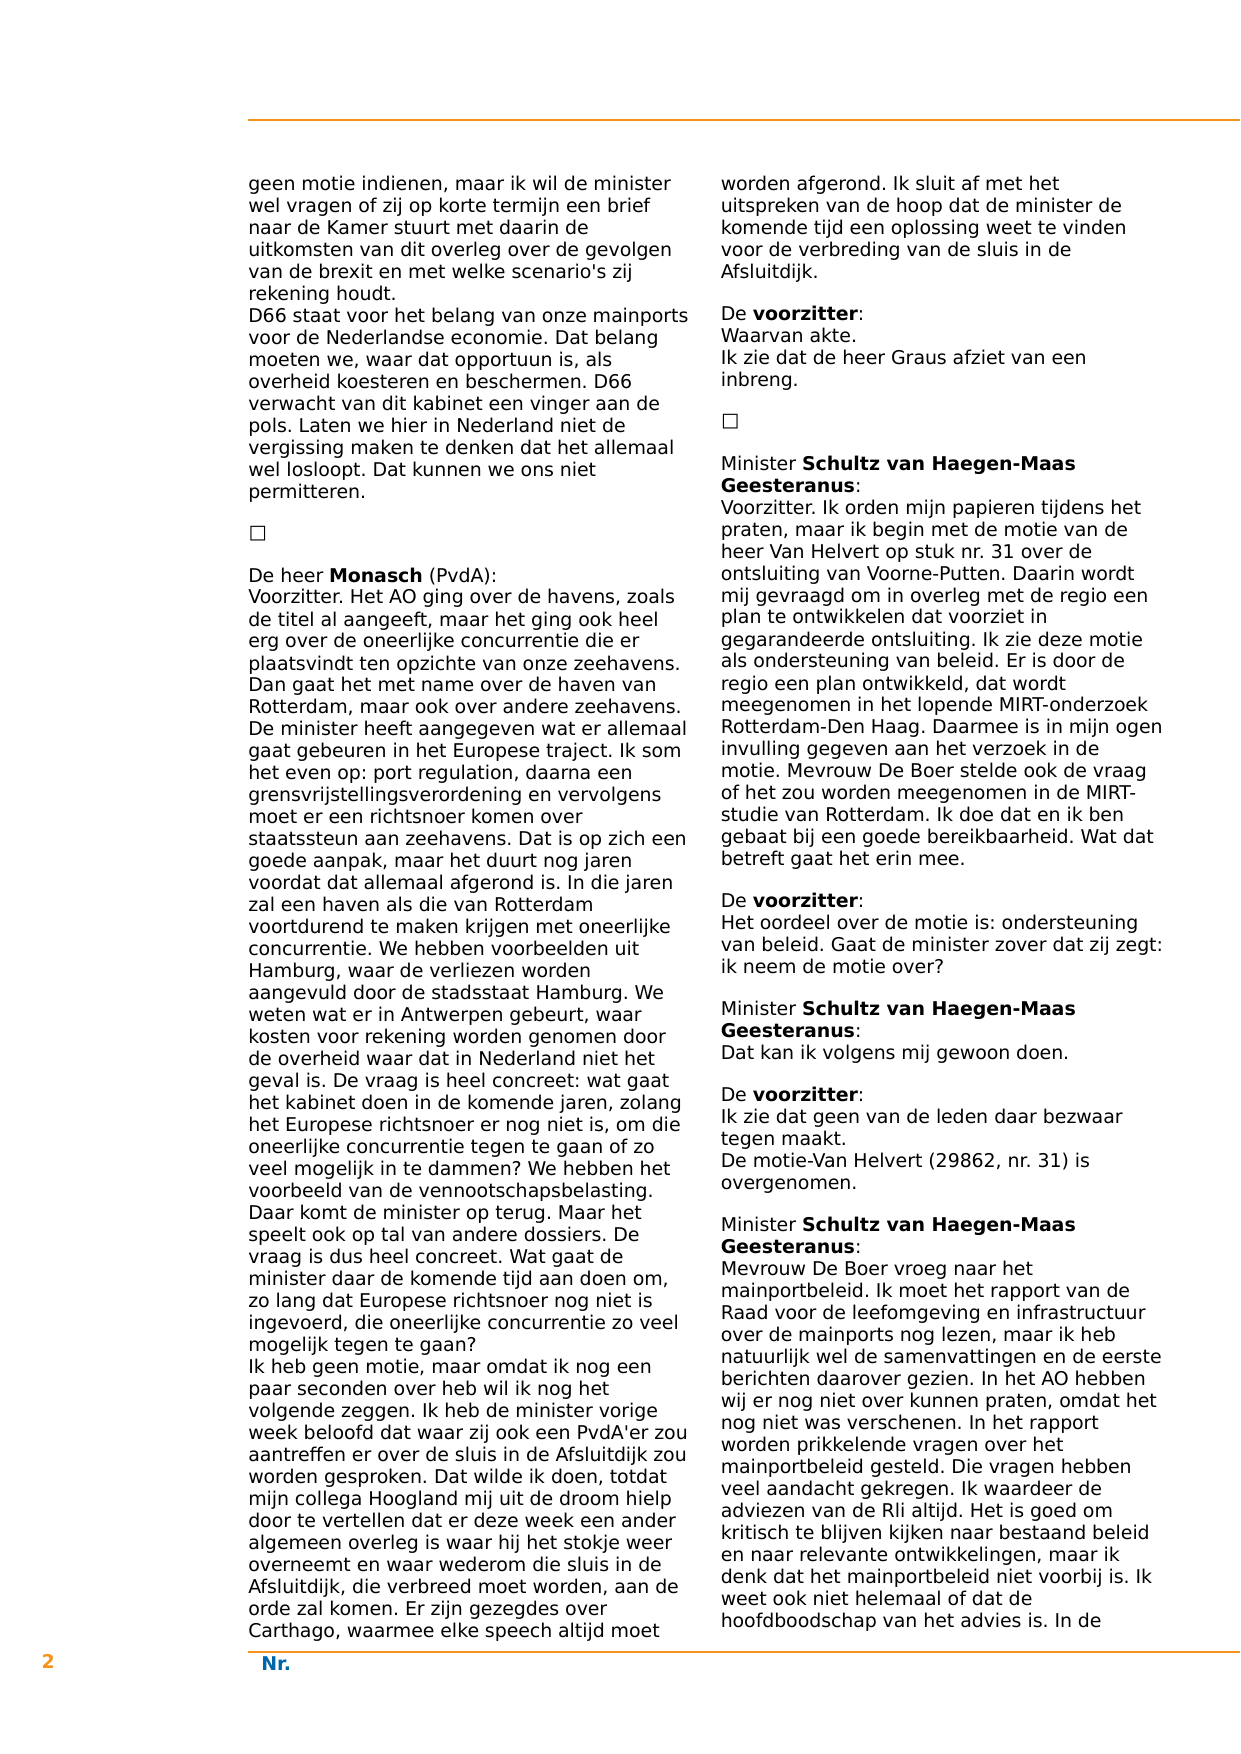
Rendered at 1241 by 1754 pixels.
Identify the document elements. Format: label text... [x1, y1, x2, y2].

text De voorzitter: [721, 890, 1163, 912]
text ⬜ [721, 411, 1163, 433]
text Voorzitter. Het AO ging over de havens, zoals de titel al aangeeft, maar het ging ook heel erg over de oneerlijke concurrentie die er plaatsvindt ten opzichte van onze zeehavens. Dan gaat het met name over de haven van Rotterdam, maar ook over andere zeehavens. De minister heeft aangegeven wat er allemaal gaat gebeuren in het Europese traject. Ik som het even op: port regulation, daarna een grensvrijstellingsverordening en vervolgens moet er een richtsnoer komen over staatssteun aan zeehavens. Dat is op zich een goede aanpak, maar het duurt nog jaren voordat dat allemaal afgerond is. In die jaren zal een haven als die van Rotterdam voortdurend te maken krijgen met oneerlijke concurrentie. We hebben voorbeelden uit Hamburg, waar de verliezen worden aangevuld door de stadsstaat Hamburg. We weten wat er in Antwerpen gebeurt, waar kosten voor rekening worden genomen door de overheid waar dat in Nederland niet het geval is. De vraag is heel concreet: wat gaat het kabinet doen in de komende jaren, zolang het Europese richtsnoer er nog niet is, om die oneerlijke concurrentie tegen te gaan of zo veel mogelijk in te dammen? We hebben het voorbeeld van de vennootschapsbelasting. Daar komt de minister op terug. Maar het speelt ook op tal van andere dossiers. De vraag is dus heel concreet. Wat gaat de minister daar de komende tijd aan doen om, zo lang dat Europese richtsnoer nog niet is ingevoerd, die oneerlijke concurrentie zo veel mogelijk tegen te gaan? [248, 586, 691, 1356]
text De voorzitter: [721, 303, 1163, 325]
text De voorzitter: [721, 1084, 1163, 1106]
text Minister Schultz van Haegen-Maas Geesteranus: [721, 998, 1163, 1042]
text De heer Monasch (PvdA): [248, 564, 691, 586]
text Minister Schultz van Haegen-Maas Geesteranus: [721, 453, 1163, 497]
text Ik zie dat de heer Graus afziet van een inbreng. [721, 347, 1163, 391]
text Mevrouw De Boer vroeg naar het mainportbeleid. Ik moet het rapport van de Raad voor de leefomgeving en infrastructuur over de mainports nog lezen, maar ik heb natuurlijk wel de samenvattingen en de eerste berichten daarover gezien. In het AO hebben wij er nog niet over kunnen praten, omdat het nog niet was verschenen. In het rapport worden prikkelende vragen over het mainportbeleid gesteld. Die vragen hebben veel aandacht gekregen. Ik waardeer de adviezen van de Rli altijd. Het is goed om kritisch te blijven kijken naar bestaand beleid en naar relevante ontwikkelingen, maar ik denk dat het mainportbeleid niet voorbij is. Ik weet ook niet helemaal of dat de hoofdboodschap van het advies is. In de [721, 1258, 1163, 1632]
text Ik zie dat geen van de leden daar bezwaar tegen maakt. [721, 1106, 1163, 1150]
text Ik heb geen motie, maar omdat ik nog een paar seconden over heb wil ik nog het volgende zeggen. Ik heb de minister vorige week beloofd dat waar zij ook een PvdA'er zou aantreffen er over de sluis in de Afsluitdijk zou worden gesproken. Dat wilde ik doen, totdat mijn collega Hoogland mij uit de droom hielp door te vertellen dat er deze week een ander algemeen overleg is waar hij het stokje weer overneemt en waar wederom die sluis in de Afsluitdijk, die verbreed moet worden, aan de orde zal komen. Er zijn gezegdes over Carthago, waarmee elke speech altijd moet [248, 1356, 691, 1641]
text ⬜ [248, 522, 691, 544]
text Waarvan akte. [721, 325, 1163, 347]
text D66 staat voor het belang van onze mainports voor de Nederlandse economie. Dat belang moeten we, waar dat opportuun is, als overheid koesteren en beschermen. D66 verwacht van dit kabinet een vinger aan de pols. Laten we hier in Nederland niet de vergissing maken te denken dat het allemaal wel losloopt. Dat kunnen we ons niet permitteren. [248, 305, 691, 502]
text De motie-Van Helvert (29862, nr. 31) is overgenomen. [721, 1150, 1163, 1194]
text Voorzitter. Ik orden mijn papieren tijdens het praten, maar ik begin met de motie van de heer Van Helvert op stuk nr. 31 over de ontsluiting van Voorne-Putten. Daarin wordt mij gevraagd om in overleg met de regio een plan te ontwikkelen dat voorziet in gegarandeerde ontsluiting. Ik zie deze motie als ondersteuning van beleid. Er is door de regio een plan ontwikkeld, dat wordt meegenomen in het lopende MIRT-onderzoek Rotterdam-Den Haag. Daarmee is in mijn ogen invulling gegeven aan het verzoek in de motie. Mevrouw De Boer stelde ook de vraag of het zou worden meegenomen in de MIRT-studie van Rotterdam. Ik doe dat en ik ben gebaat bij een goede bereikbaarheid. Wat dat betreft gaat het erin mee. [721, 497, 1163, 870]
text Het oordeel over de motie is: ondersteuning van beleid. Gaat de minister zover dat zij zegt: ik neem de motie over? [721, 912, 1163, 978]
text worden afgerond. Ik sluit af met het uitspreken van de hoop dat de minister de komende tijd een oplossing weet te vinden voor de verbreding van de sluis in de Afsluitdijk. [721, 173, 1163, 283]
text Minister Schultz van Haegen-Maas Geesteranus: [721, 1214, 1163, 1258]
text Dat kan ik volgens mij gewoon doen. [721, 1042, 1163, 1064]
text geen motie indienen, maar ik wil de minister wel vragen of zij op korte termijn een brief naar de Kamer stuurt met daarin de uitkomsten van dit overleg over de gevolgen van de brexit en met welke scenario's zij rekening houdt. [248, 173, 691, 305]
